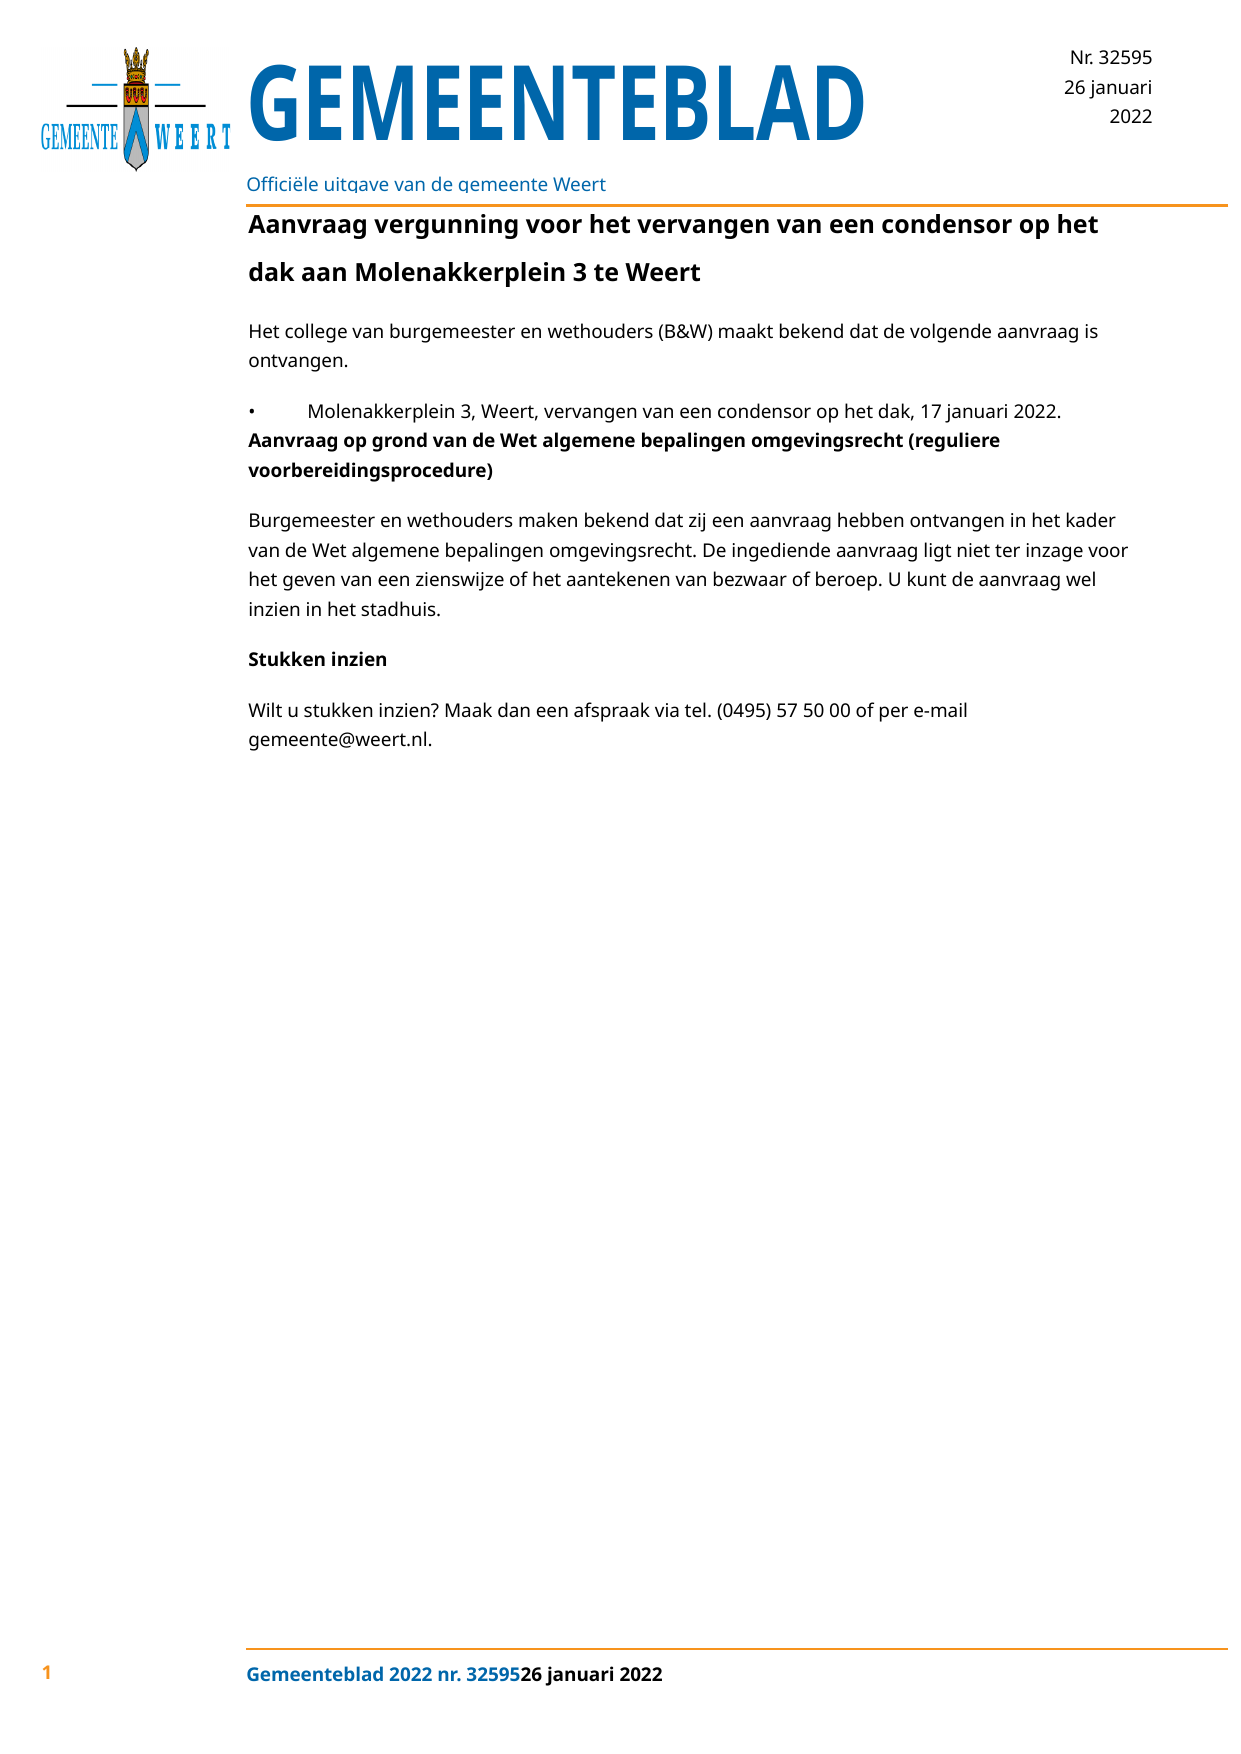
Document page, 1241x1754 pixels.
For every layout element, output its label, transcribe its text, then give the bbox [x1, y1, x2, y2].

text Aanvraag vergunning voor het vervangen van een condensor op het dak aan Molenakkerplein 3 te Weert [248, 207, 1152, 288]
text Burgemeester en wethouders maken bekend dat zij een aanvraag hebben ontvangen in het kader van de Wet algemene bepalingen omgevingsrecht. De ingediende aanvraag ligt niet ter inzage voor het geven van een zienswijze of het aantekenen van bezwaar of beroep. U kunt de aanvraag wel inzien in het stadhuis. [248, 507, 1152, 622]
picture [41, 47, 231, 172]
text Aanvraag op grond van de Wet algemene bepalingen omgevingsrecht (reguliere voorbereidingsprocedure) [248, 427, 1152, 483]
list Molenakkerplein 3, Weert, vervangen van een condensor op het dak, 17 januari 2022. [248, 398, 1152, 424]
text Het college van burgemeester en wethouders (B&W) maakt bekend dat de volgende aanvraag is ontvangen. [248, 318, 1152, 373]
text Stukken inzien [248, 647, 1152, 672]
text Wilt u stukken inzien? Maak dan een afspraak via tel. (0495) 57 50 00 of per e-mail gemeente@weert.nl. [248, 697, 1152, 752]
